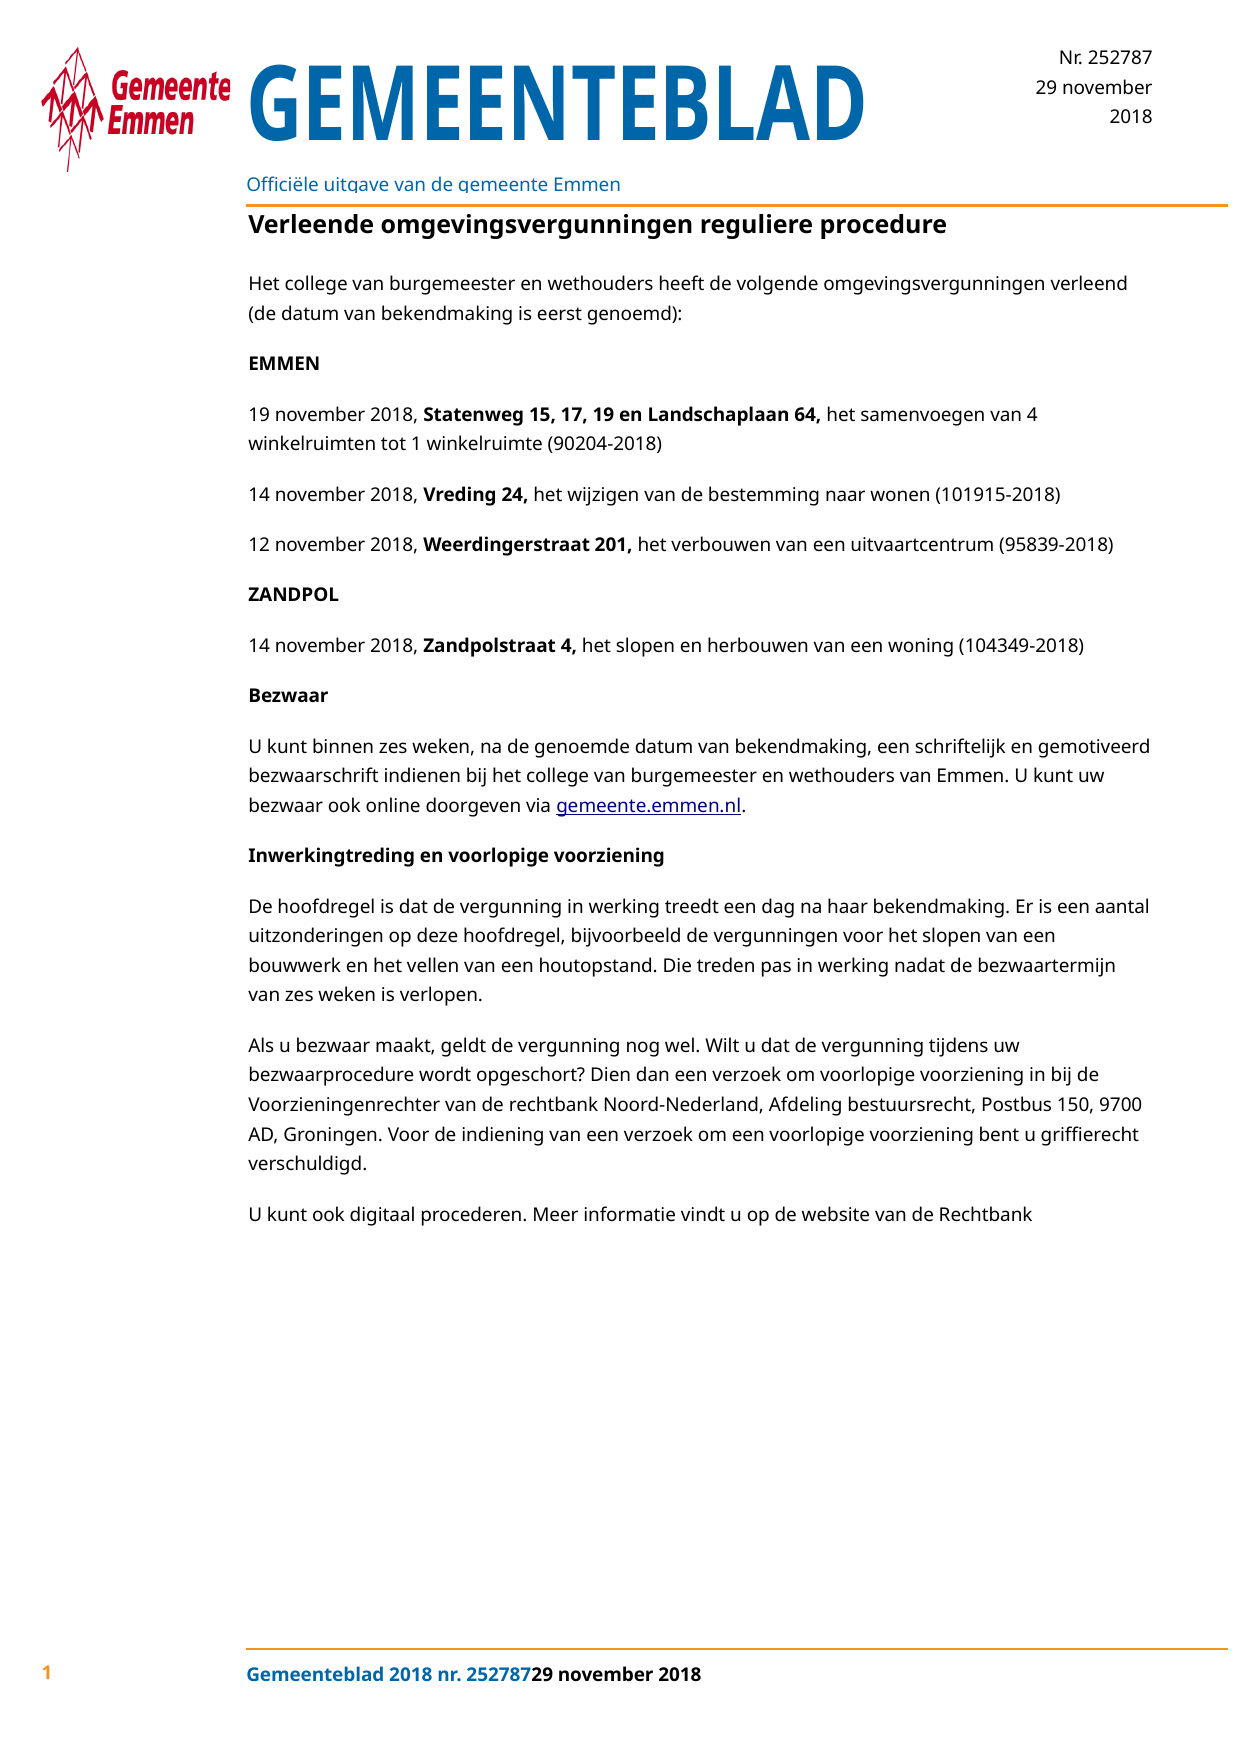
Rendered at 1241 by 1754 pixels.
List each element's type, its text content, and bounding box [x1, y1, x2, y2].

text ZANDPOL [248, 582, 1152, 607]
picture [41, 47, 231, 172]
text U kunt ook digitaal procederen. Meer informatie vindt u op de website van de Rechtbank [248, 1201, 1152, 1226]
text U kunt binnen zes weken, na de genoemde datum van bekendmaking, een schriftelijk en gemotiveerd bezwaarschrift indienen bij het college van burgemeester en wethouders van Emmen. U kunt uw bezwaar ook online doorgeven via gemeente.emmen.nl. [248, 733, 1152, 818]
text Het college van burgemeester en wethouders heeft de volgende omgevingsvergunningen verleend (de datum van bekendmaking is eerst genoemd): [248, 270, 1152, 326]
text Als u bezwaar maakt, geldt de vergunning nog wel. Wilt u dat de vergunning tijdens uw bezwaarprocedure wordt opgeschort? Dien dan een verzoek om voorlopige voorziening in bij de Voorzieningenrechter van de rechtbank Noord-Nederland, Afdeling bestuursrecht, Postbus 150, 9700 AD, Groningen. Voor de indiening van een verzoek om een voorlopige voorziening bent u griffierecht verschuldigd. [248, 1032, 1152, 1176]
text 14 november 2018, Vreding 24, het wijzigen van de bestemming naar wonen (101915-2018) [248, 481, 1152, 506]
text EMMEN [248, 350, 1152, 376]
text Verleende omgevingsvergunningen reguliere procedure [248, 207, 1152, 241]
text De hoofdregel is dat de vergunning in werking treedt een dag na haar bekendmaking. Er is een aantal uitzonderingen op deze hoofdregel, bijvoorbeeld de vergunningen voor het slopen van een bouwwerk en het vellen van een houtopstand. Die treden pas in werking nadat de bezwaartermijn van zes weken is verlopen. [248, 893, 1152, 1007]
text Inwerkingtreding en voorlopige voorziening [248, 842, 1152, 868]
text 19 november 2018, Statenweg 15, 17, 19 en Landschaplaan 64, het samenvoegen van 4 winkelruimten tot 1 winkelruimte (90204-2018) [248, 401, 1152, 456]
text 14 november 2018, Zandpolstraat 4, het slopen en herbouwen van een woning (104349-2018) [248, 632, 1152, 658]
text Bezwaar [248, 682, 1152, 708]
text 12 november 2018, Weerdingerstraat 201, het verbouwen van een uitvaartcentrum (95839-2018) [248, 531, 1152, 557]
